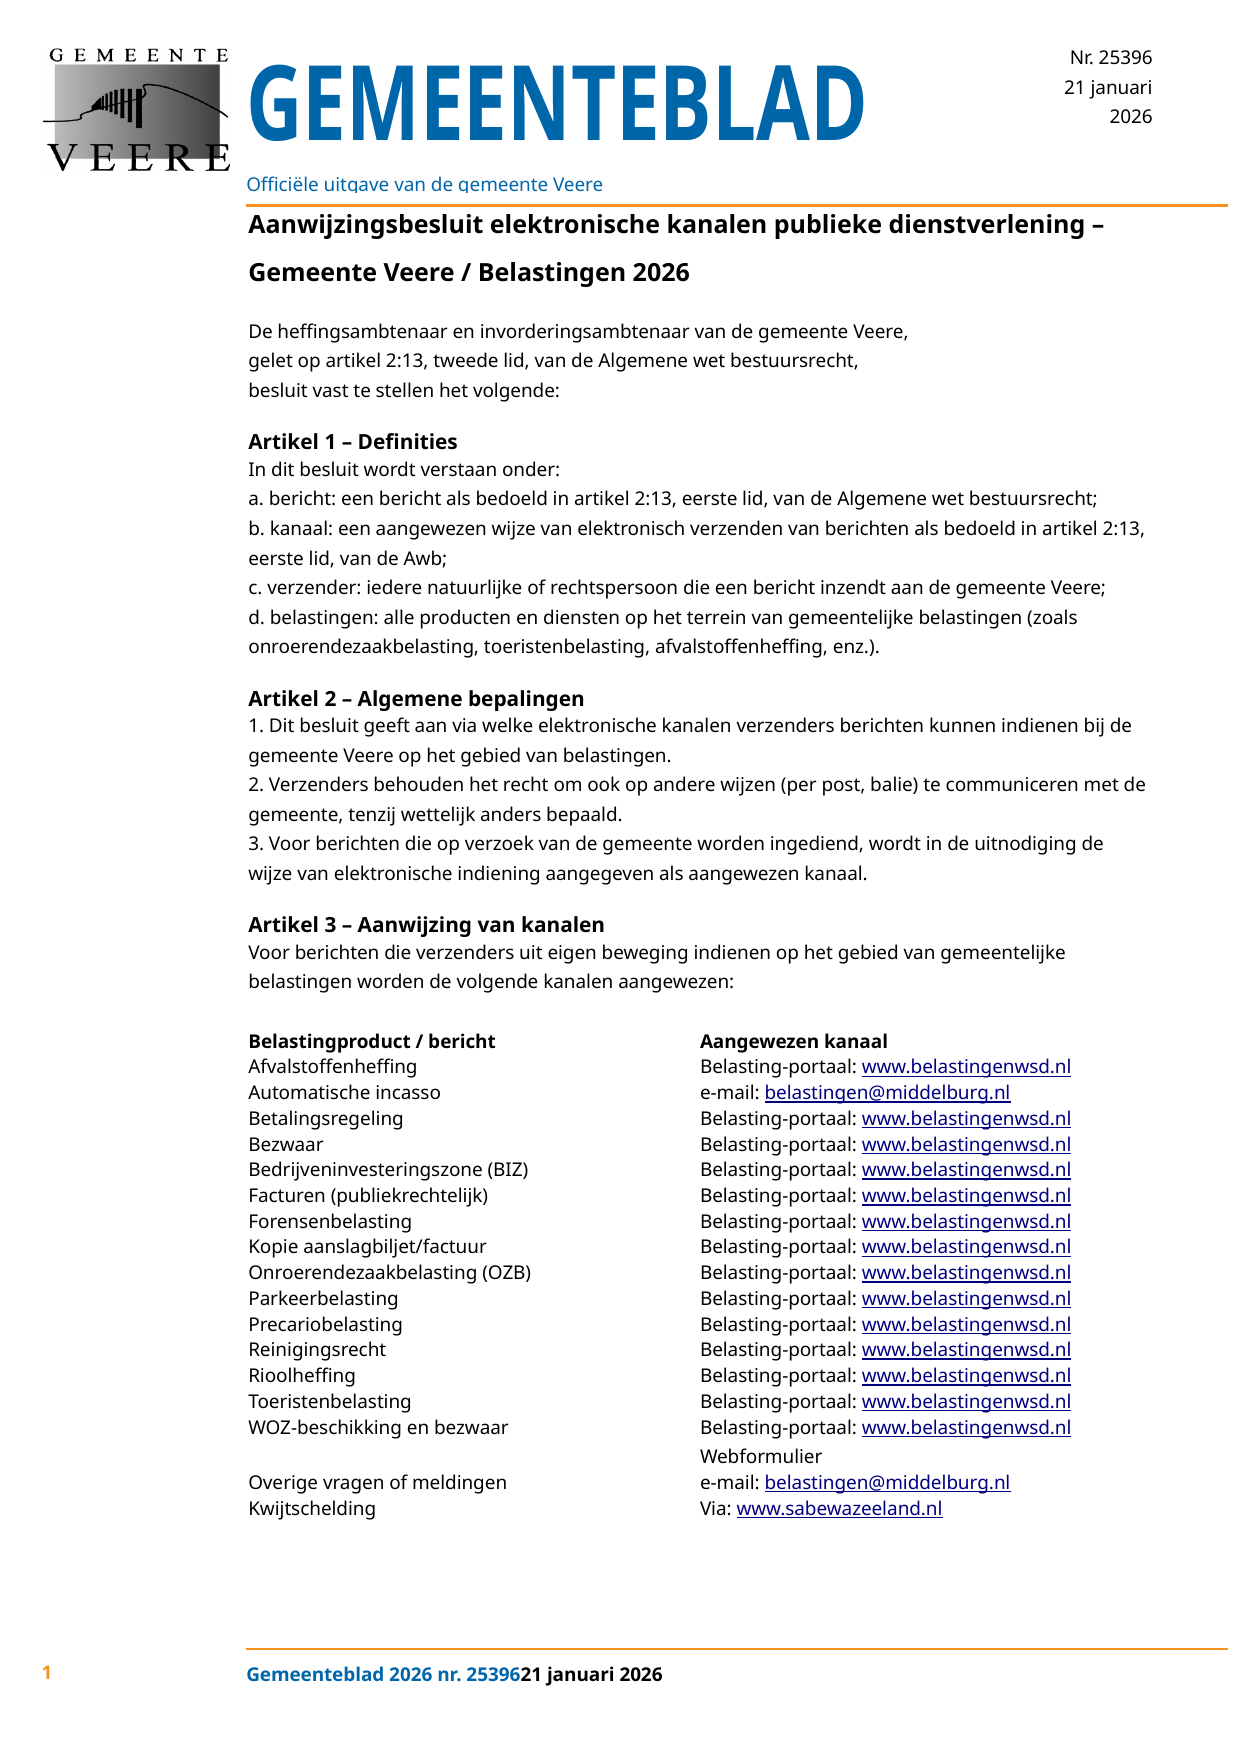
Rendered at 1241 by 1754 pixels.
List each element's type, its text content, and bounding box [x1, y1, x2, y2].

table_cell Toeristenbelasting [248, 1388, 700, 1414]
table_cell Via: www.sabewazeeland.nl [700, 1495, 1152, 1521]
table_cell Afvalstoffenheffing [248, 1054, 700, 1079]
table_cell Belasting-portaal: www.belastingenwsd.nl [700, 1285, 1152, 1311]
table_header Belastingproduct / bericht [248, 1028, 700, 1054]
table_cell Rioolheffing [248, 1363, 700, 1388]
table_cell Belasting-portaal: www.belastingenwsd.nl [700, 1260, 1152, 1285]
table_cell Belasting-portaal: www.belastingenwsd.nl [700, 1157, 1152, 1182]
table_header Aangewezen kanaal [700, 1028, 1152, 1054]
text gelet op artikel 2:13, tweede lid, van de Algemene wet bestuursrecht, [248, 347, 1152, 373]
text Aanwijzingsbesluit elektronische kanalen publieke dienstverlening – Gemeente Veere / Belastingen 2026 [248, 207, 1152, 288]
text In dit besluit wordt verstaan onder: [248, 456, 1152, 482]
text besluit vast te stellen het volgende: [248, 377, 1152, 403]
table_cell Belasting-portaal: www.belastingenwsd.nl [700, 1311, 1152, 1337]
text 1. Dit besluit geeft aan via welke elektronische kanalen verzenders berichten kunnen indienen bij de gemeente Veere op het gebied van belastingen. [248, 712, 1152, 768]
text 3. Voor berichten die op verzoek van de gemeente worden ingediend, wordt in de uitnodiging de wijze van elektronische indiening aangegeven als aangewezen kanaal. [248, 831, 1152, 886]
table_cell Belasting-portaal: www.belastingenwsd.nl [700, 1388, 1152, 1414]
table_cell e-mail: belastingen@middelburg.nl [700, 1079, 1152, 1105]
text De heffingsambtenaar en invorderingsambtenaar van de gemeente Veere, [248, 318, 1152, 344]
table_cell Forensenbelasting [248, 1208, 700, 1234]
table_cell Kwijtschelding [248, 1495, 700, 1521]
table_cell Belasting-portaal: www.belastingenwsd.nl [700, 1208, 1152, 1234]
text Artikel 2 – Algemene bepalingen [248, 684, 1152, 712]
table_cell Precariobelasting [248, 1311, 700, 1337]
text b. kanaal: een aangewezen wijze van elektronisch verzenden van berichten als bedoeld in artikel 2:13, eerste lid, van de Awb; [248, 515, 1152, 570]
picture [41, 47, 231, 172]
table_cell Belasting-portaal: www.belastingenwsd.nl Webformulier [700, 1414, 1152, 1469]
text a. bericht: een bericht als bedoeld in artikel 2:13, eerste lid, van de Algemene wet bestuursrecht; [248, 486, 1152, 511]
table_cell Belasting-portaal: www.belastingenwsd.nl [700, 1363, 1152, 1388]
text Artikel 1 – Definities [248, 427, 1152, 456]
text 2. Verzenders behouden het recht om ook op andere wijzen (per post, balie) te communiceren met de gemeente, tenzij wettelijk anders bepaald. [248, 771, 1152, 827]
table_cell Belasting-portaal: www.belastingenwsd.nl [700, 1131, 1152, 1157]
table_cell Belasting-portaal: www.belastingenwsd.nl [700, 1182, 1152, 1208]
table_cell Reinigingsrecht [248, 1337, 700, 1362]
table_cell Kopie aanslagbiljet/factuur [248, 1234, 700, 1259]
text c. verzender: iedere natuurlijke of rechtspersoon die een bericht inzendt aan de gemeente Veere; [248, 574, 1152, 600]
table_cell Overige vragen of meldingen [248, 1469, 700, 1495]
table_cell Parkeerbelasting [248, 1285, 700, 1311]
table_cell Belasting-portaal: www.belastingenwsd.nl [700, 1337, 1152, 1362]
text Voor berichten die verzenders uit eigen beweging indienen op het gebied van gemeentelijke belastingen worden de volgende kanalen aangewezen: [248, 939, 1152, 994]
table_cell Automatische incasso [248, 1079, 700, 1105]
table_cell e-mail: belastingen@middelburg.nl [700, 1469, 1152, 1495]
table_cell Belasting-portaal: www.belastingenwsd.nl [700, 1105, 1152, 1131]
table_cell Belasting-portaal: www.belastingenwsd.nl [700, 1054, 1152, 1079]
table_cell Bezwaar [248, 1131, 700, 1157]
table_cell Onroerendezaakbelasting (OZB) [248, 1260, 700, 1285]
text Artikel 3 – Aanwijzing van kanalen [248, 911, 1152, 939]
table_cell Bedrijveninvesteringszone (BIZ) [248, 1157, 700, 1182]
text d. belastingen: alle producten en diensten op het terrein van gemeentelijke belastingen (zoals onroerendezaakbelasting, toeristenbelasting, afvalstoffenheffing, enz.). [248, 604, 1152, 659]
table_cell WOZ-beschikking en bezwaar [248, 1414, 700, 1469]
table_cell Betalingsregeling [248, 1105, 700, 1131]
table_cell Belasting-portaal: www.belastingenwsd.nl [700, 1234, 1152, 1259]
table_cell Facturen (publiekrechtelijk) [248, 1182, 700, 1208]
